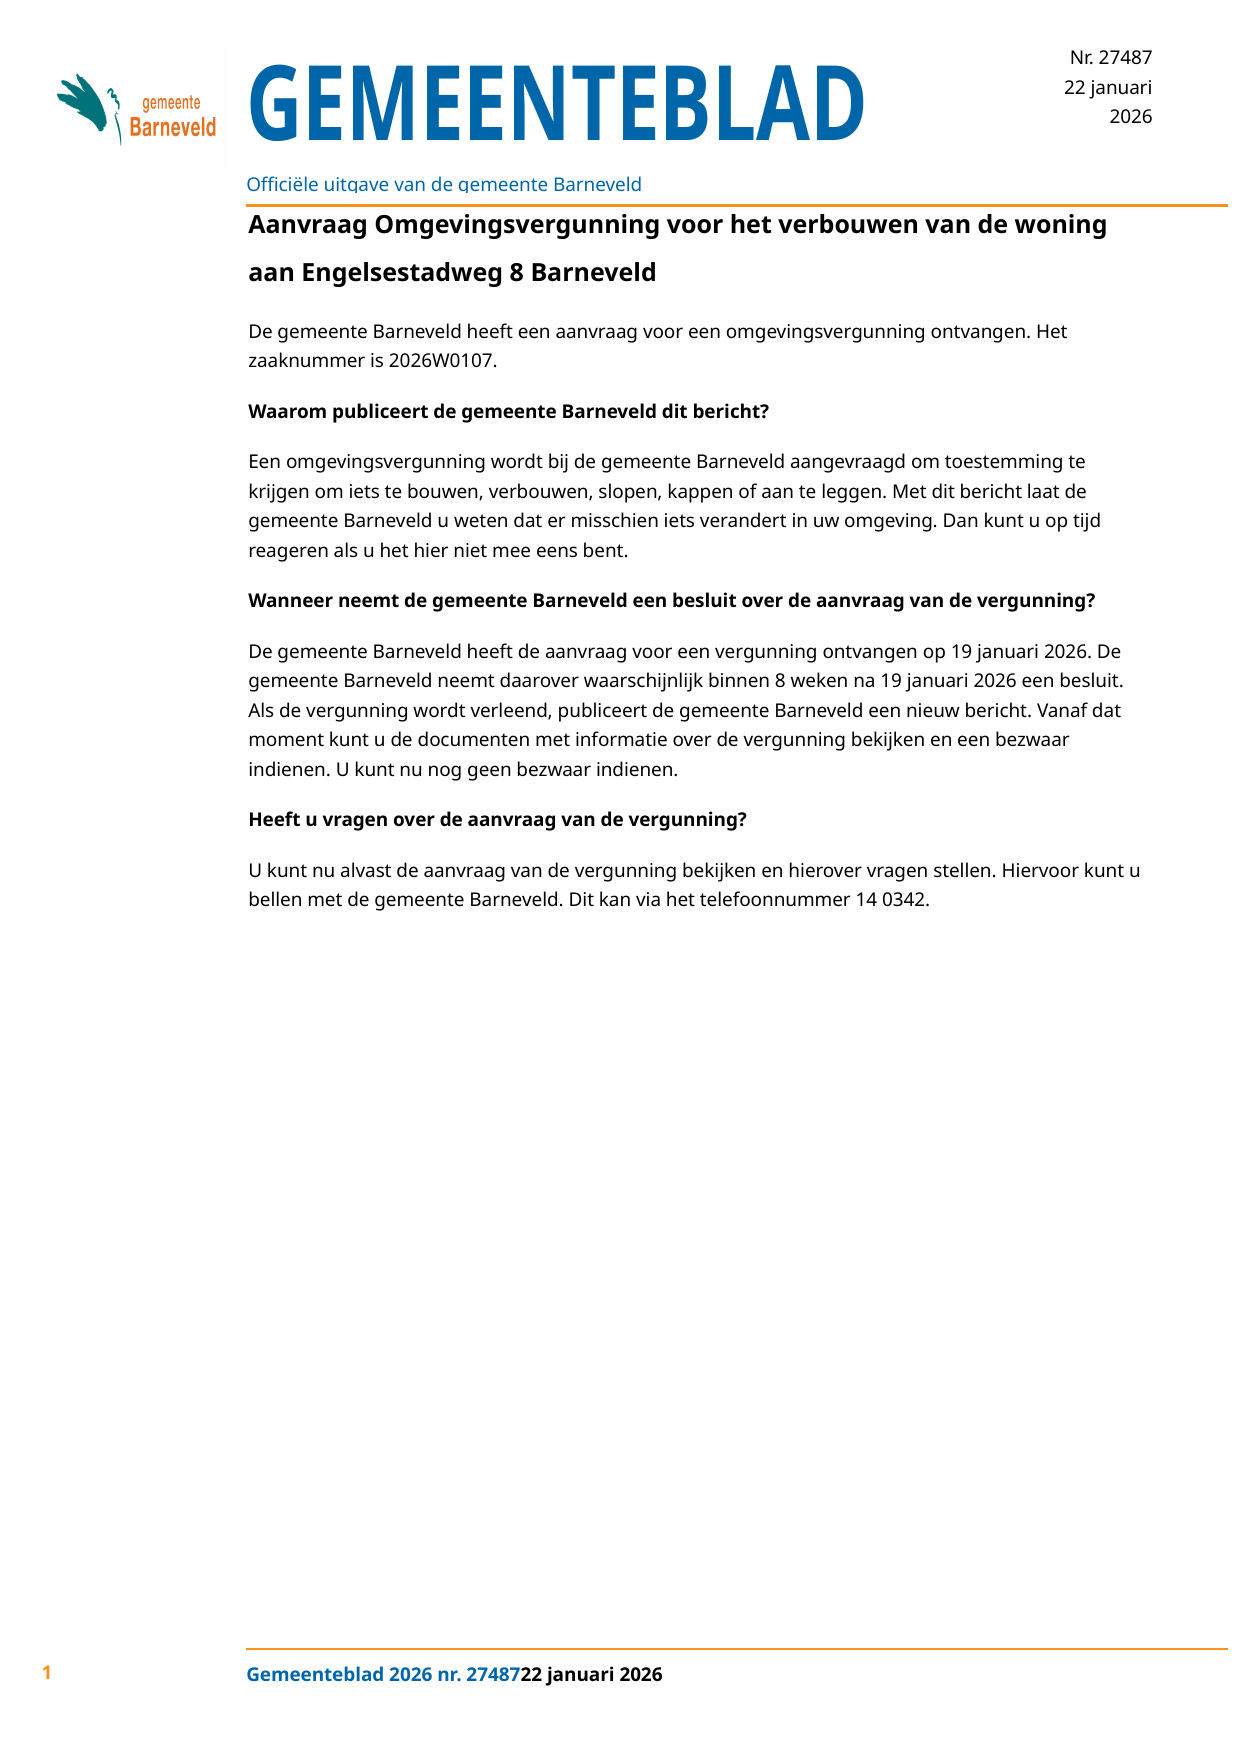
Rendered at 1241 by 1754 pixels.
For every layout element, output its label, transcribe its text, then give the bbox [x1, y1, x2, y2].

text Waarom publiceert de gemeente Barneveld dit bericht? [248, 398, 1152, 424]
text Heeft u vragen over de aanvraag van de vergunning? [248, 807, 1152, 832]
text Een omgevingsvergunning wordt bij de gemeente Barneveld aangevraagd om toestemming te krijgen om iets te bouwen, verbouwen, slopen, kappen of aan te leggen. Met dit bericht laat de gemeente Barneveld u weten dat er misschien iets verandert in uw omgeving. Dan kunt u op tijd reageren als u het hier niet mee eens bent. [248, 448, 1152, 563]
text Wanneer neemt de gemeente Barneveld een besluit over de aanvraag van de vergunning? [248, 587, 1152, 613]
text U kunt nu alvast de aanvraag van de vergunning bekijken en hierover vragen stellen. Hiervoor kunt u bellen met de gemeente Barneveld. Dit kan via het telefoonnummer 14 0342. [248, 857, 1152, 912]
text Aanvraag Omgevingsvergunning voor het verbouwen van de woning aan Engelsestadweg 8 Barneveld [248, 207, 1152, 288]
picture [41, 47, 231, 172]
text De gemeente Barneveld heeft een aanvraag voor een omgevingsvergunning ontvangen. Het zaaknummer is 2026W0107. [248, 318, 1152, 373]
text De gemeente Barneveld heeft de aanvraag voor een vergunning ontvangen op 19 januari 2026. De gemeente Barneveld neemt daarover waarschijnlijk binnen 8 weken na 19 januari 2026 een besluit. Als de vergunning wordt verleend, publiceert de gemeente Barneveld een nieuw bericht. Vanaf dat moment kunt u de documenten met informatie over de vergunning bekijken en een bezwaar indienen. U kunt nu nog geen bezwaar indienen. [248, 638, 1152, 782]
